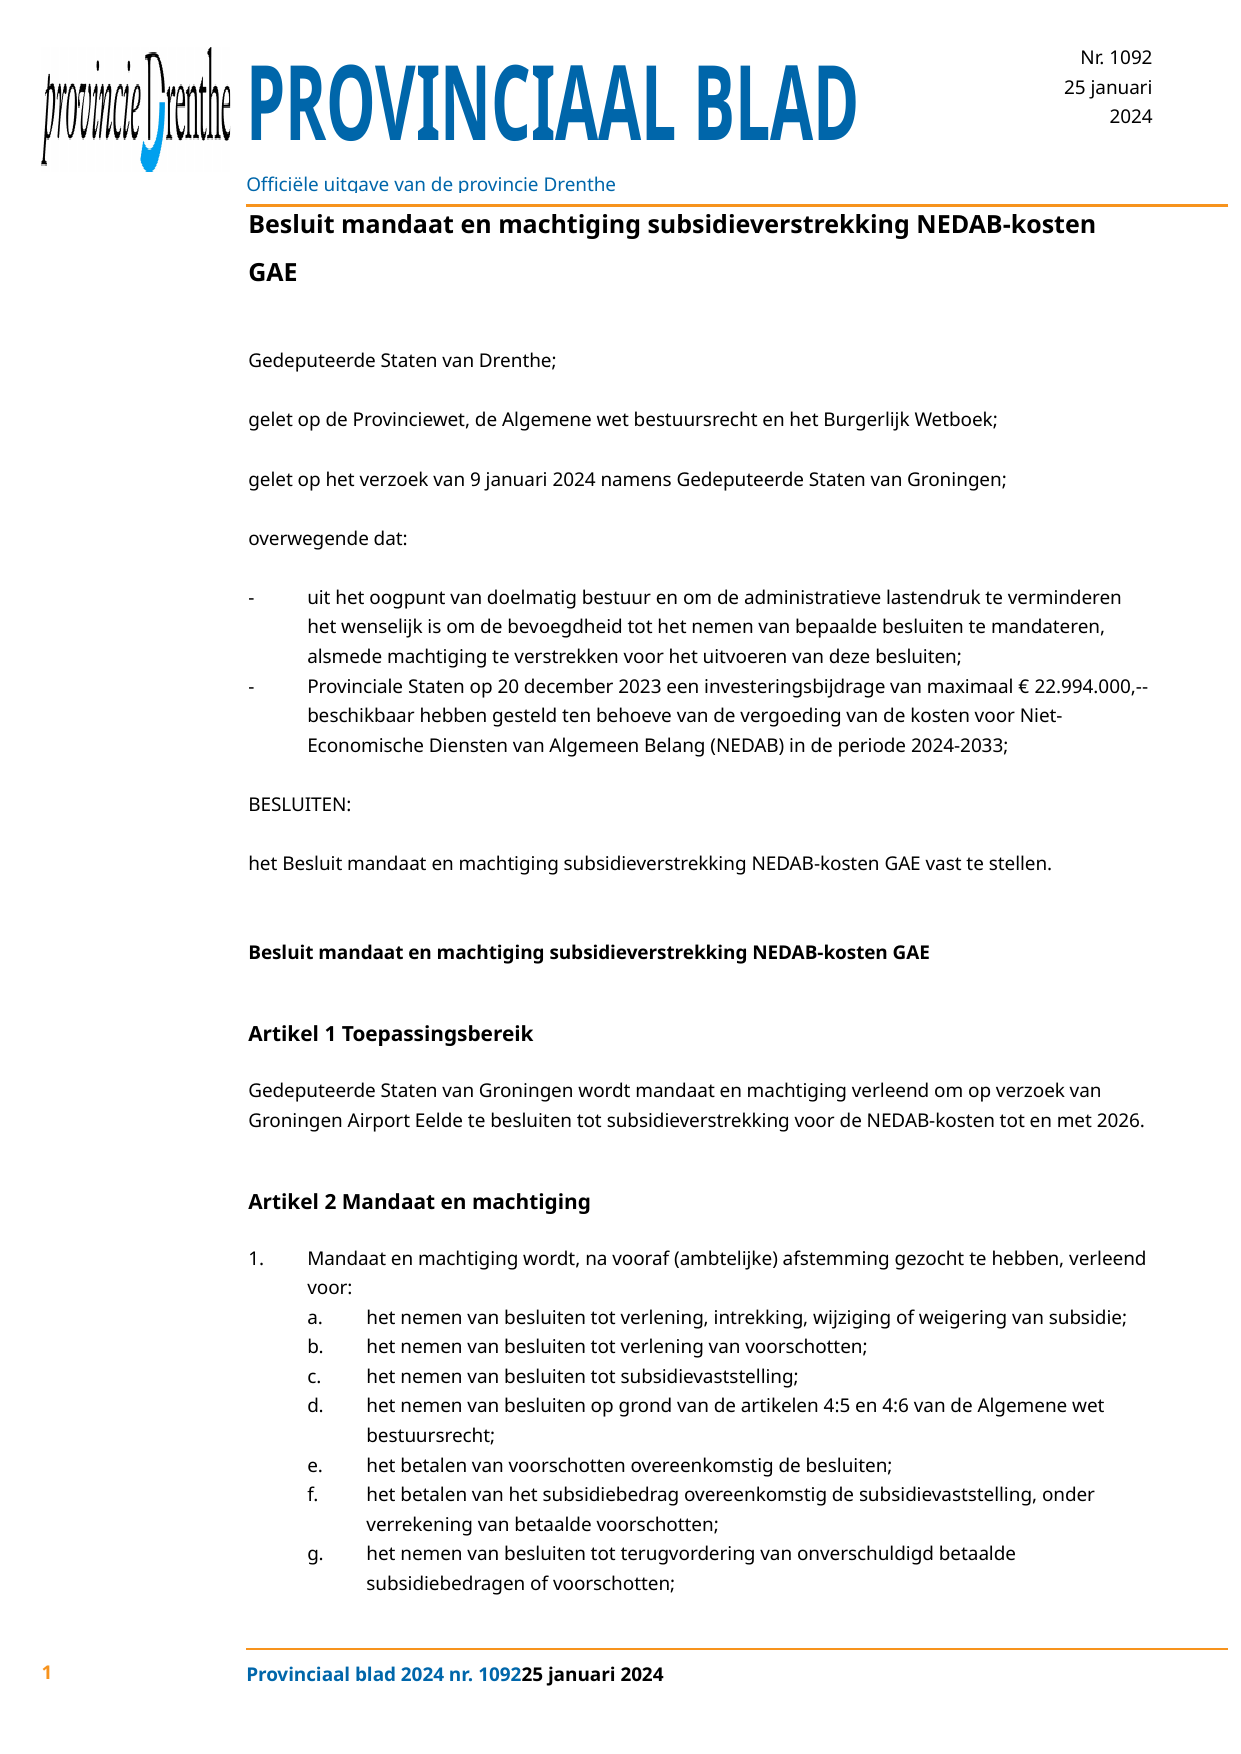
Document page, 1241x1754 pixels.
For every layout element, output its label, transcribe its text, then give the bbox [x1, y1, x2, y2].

text gelet op de Provinciewet, de Algemene wet bestuursrecht en het Burgerlijk Wetboek; [248, 407, 1152, 432]
list het nemen van besluiten tot verlening, intrekking, wijziging of weigering van subsidie; [307, 1304, 1152, 1330]
text Gedeputeerde Staten van Drenthe; [248, 347, 1152, 373]
list het nemen van besluiten tot subsidievaststelling; [307, 1363, 1152, 1389]
picture [41, 47, 231, 172]
text Besluit mandaat en machtiging subsidieverstrekking NEDAB-kosten GAE [248, 207, 1152, 288]
text het Besluit mandaat en machtiging subsidieverstrekking NEDAB-kosten GAE vast te stellen. [248, 850, 1152, 876]
list Mandaat en machtiging wordt, na vooraf (ambtelijke) afstemming gezocht te hebben, verleend voor: [248, 1245, 1152, 1300]
text overwegende dat: [248, 525, 1152, 551]
list het nemen van besluiten op grond van de artikelen 4:5 en 4:6 van de Algemene wet bestuursrecht; [307, 1393, 1152, 1448]
text gelet op het verzoek van 9 januari 2024 namens Gedeputeerde Staten van Groningen; [248, 466, 1152, 492]
text Besluit mandaat en machtiging subsidieverstrekking NEDAB-kosten GAE [248, 939, 1152, 965]
text BESLUITEN: [248, 791, 1152, 817]
list Provinciale Staten op 20 december 2023 een investeringsbijdrage van maximaal € 22.994.000,-- beschikbaar hebben gesteld ten behoeve van de vergoeding van de kosten voor Niet-Economische Diensten van Algemeen Belang (NEDAB) in de periode 2024-2033; [248, 673, 1152, 758]
text Artikel 1 Toepassingsbereik [248, 1019, 1152, 1048]
list het betalen van het subsidiebedrag overeenkomstig de subsidievaststelling, onder verrekening van betaalde voorschotten; [307, 1481, 1152, 1537]
list het betalen van voorschotten overeenkomstig de besluiten; [307, 1452, 1152, 1478]
list het nemen van besluiten tot terugvordering van onverschuldigd betaalde subsidiebedragen of voorschotten; [307, 1541, 1152, 1596]
text Gedeputeerde Staten van Groningen wordt mandaat en machtiging verleend om op verzoek van Groningen Airport Eelde te besluiten tot subsidieverstrekking voor de NEDAB-kosten tot en met 2026. [248, 1077, 1152, 1132]
list het nemen van besluiten tot verlening van voorschotten; [307, 1333, 1152, 1359]
text Artikel 2 Mandaat en machtiging [248, 1187, 1152, 1215]
list uit het oogpunt van doelmatig bestuur en om de administratieve lastendruk te verminderen het wenselijk is om de bevoegdheid tot het nemen van bepaalde besluiten te mandateren, alsmede machtiging te verstrekken voor het uitvoeren van deze besluiten; [248, 584, 1152, 669]
